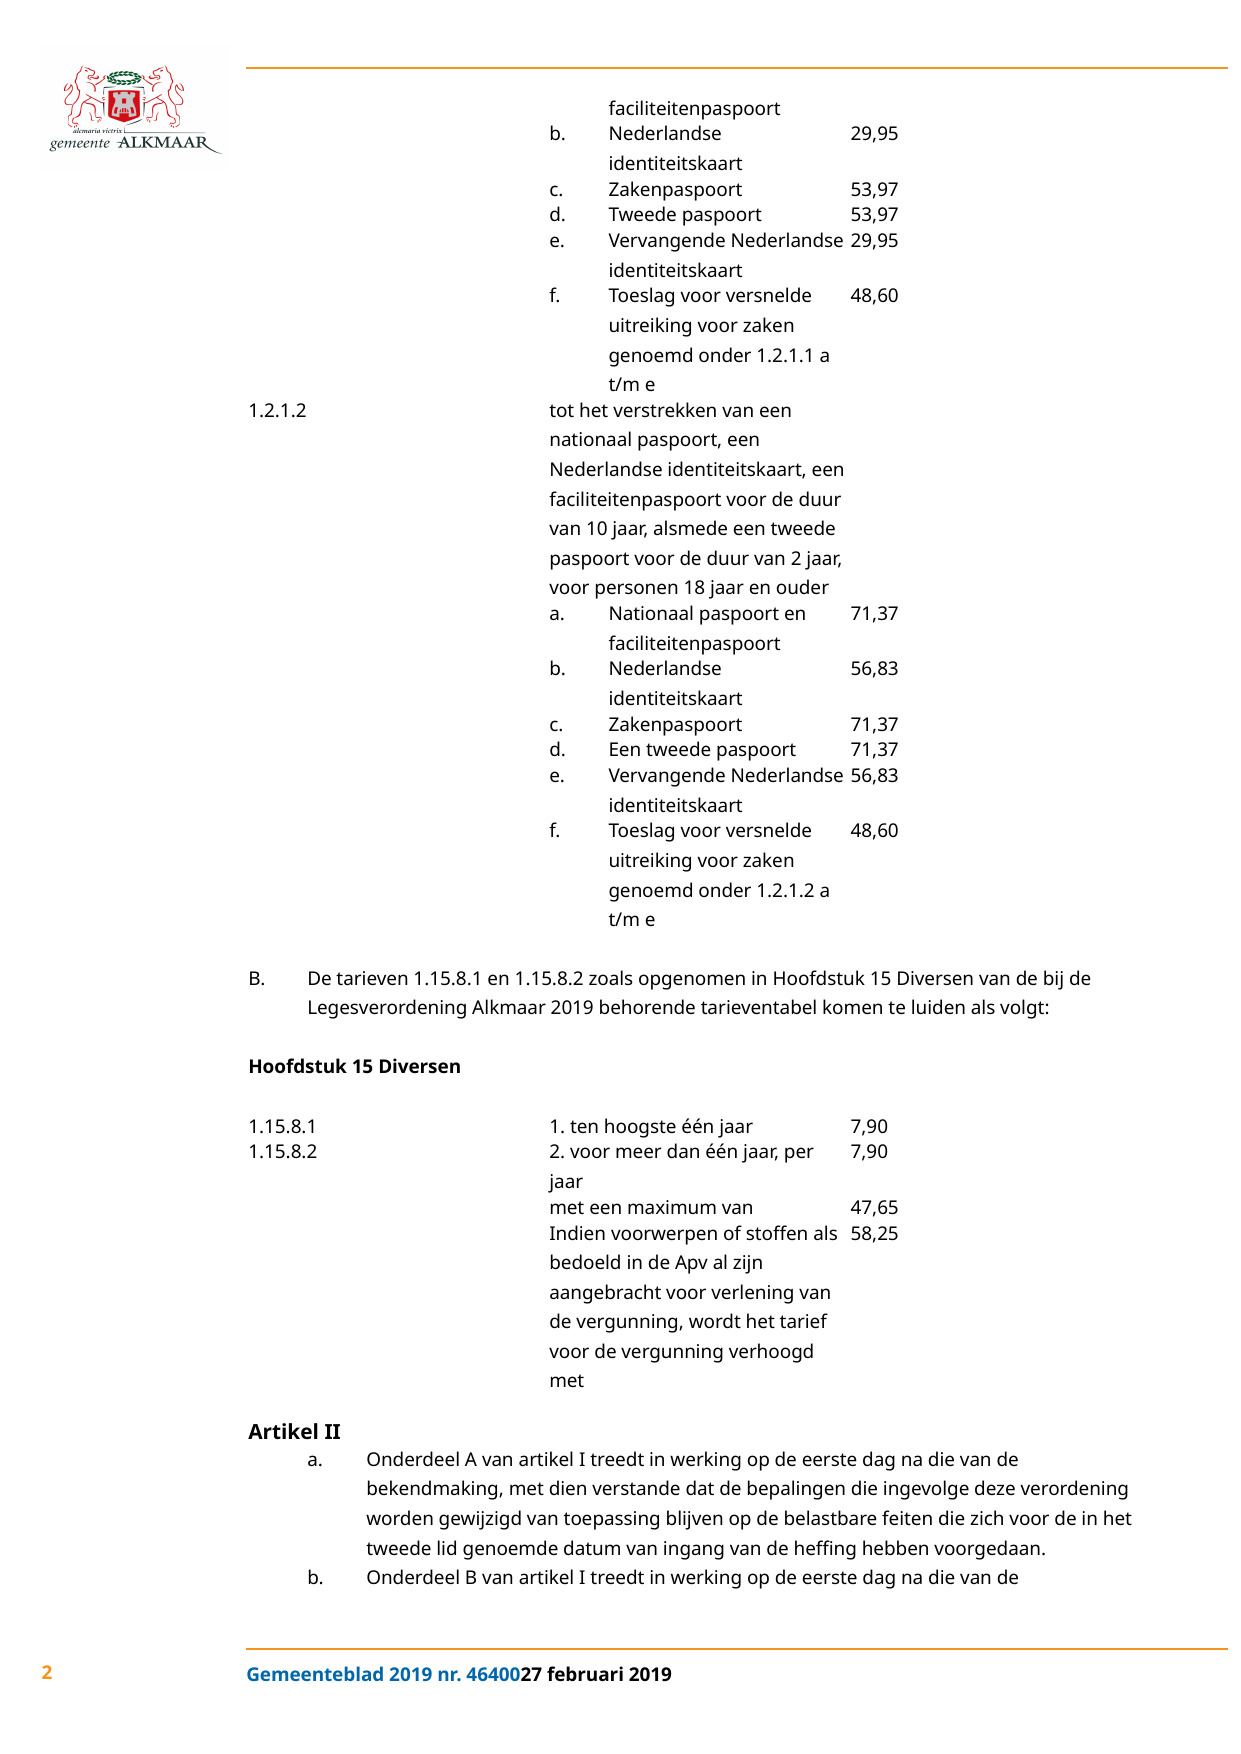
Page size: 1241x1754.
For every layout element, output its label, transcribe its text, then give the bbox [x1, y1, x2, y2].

table_cell 1.2.1.2 [248, 397, 549, 600]
table_cell 48,60 [850, 818, 1152, 932]
table_cell Indien voorwerpen of stoffen als bedoeld in de Apv al zijn aangebracht voor verlening van de vergunning, wordt het tarief voor de vergunning verhoogd met [549, 1220, 850, 1393]
table_cell [850, 95, 1152, 121]
table_cell 48,60 [850, 283, 1152, 397]
table_cell met een maximum van [549, 1194, 850, 1220]
table_cell 2. voor meer dan één jaar, per jaar [549, 1139, 850, 1194]
table_cell 56,83 [850, 656, 1152, 711]
table_cell 1.15.8.2 [248, 1139, 549, 1194]
table_cell 53,97 [850, 176, 1152, 202]
table_cell [248, 121, 549, 176]
table_cell 71,37 [850, 737, 1152, 762]
text Hoofdstuk 15 Diversen [248, 1054, 1152, 1079]
table_cell Toeslag voor versnelde uitreiking voor zaken genoemd onder 1.2.1.1 a t/m e [549, 283, 850, 397]
list De tarieven 1.15.8.1 en 1.15.8.2 zoals opgenomen in Hoofdstuk 15 Diversen van de bij de Legesverordening Alkmaar 2019 behorende tarieventabel komen te luiden als volgt: [248, 965, 1152, 1020]
table_cell [850, 397, 1152, 600]
table_cell [248, 600, 549, 656]
table_cell Nederlandse identiteitskaart [549, 121, 850, 176]
table_cell [248, 656, 549, 711]
table_cell [248, 1194, 549, 1220]
table_header 1.15.8.1 [248, 1113, 549, 1139]
table_cell 29,95 [850, 227, 1152, 283]
list Onderdeel B van artikel I treedt in werking op de eerste dag na die van de [307, 1564, 1152, 1590]
table_cell [248, 818, 549, 932]
table_cell Tweede paspoort [549, 202, 850, 227]
table_cell 71,37 [850, 711, 1152, 737]
table_cell 29,95 [850, 121, 1152, 176]
table_cell Nederlandse identiteitskaart [549, 656, 850, 711]
table_cell 47,65 [850, 1194, 1152, 1220]
table_cell Toeslag voor versnelde uitreiking voor zaken genoemd onder 1.2.1.2 a t/m e [549, 818, 850, 932]
table_cell [248, 763, 549, 818]
table_cell [248, 227, 549, 283]
table_cell Een tweede paspoort [549, 737, 850, 762]
table_cell tot het verstrekken van een nationaal paspoort, een Nederlandse identiteitskaart, een faciliteitenpaspoort voor de duur van 10 jaar, alsmede een tweede paspoort voor de duur van 2 jaar, voor personen 18 jaar en ouder [549, 397, 850, 600]
list Onderdeel A van artikel I treedt in werking op de eerste dag na die van de bekendmaking, met dien verstande dat de bepalingen die ingevolge deze verordening worden gewijzigd van toepassing blijven op de belastbare feiten die zich voor de in het tweede lid genoemde datum van ingang van de heffing hebben voorgedaan. [307, 1446, 1152, 1560]
table_cell Nationaal paspoort en faciliteitenpaspoort [549, 600, 850, 656]
table_header 7,90 [850, 1113, 1152, 1139]
table_cell faciliteitenpaspoort [549, 95, 850, 121]
table_cell [248, 95, 549, 121]
table_cell 58,25 [850, 1220, 1152, 1393]
table_cell Zakenpaspoort [549, 176, 850, 202]
table_header 1. ten hoogste één jaar [549, 1113, 850, 1139]
table_cell [248, 283, 549, 397]
table_cell Zakenpaspoort [549, 711, 850, 737]
table_cell [248, 737, 549, 762]
table_cell [248, 711, 549, 737]
table_cell [248, 202, 549, 227]
table_cell Vervangende Nederlandse identiteitskaart [549, 763, 850, 818]
table_cell 71,37 [850, 600, 1152, 656]
picture [41, 47, 231, 172]
table_cell Vervangende Nederlandse identiteitskaart [549, 227, 850, 283]
table_cell 56,83 [850, 763, 1152, 818]
table_cell 53,97 [850, 202, 1152, 227]
table_cell [248, 176, 549, 202]
table_cell 7,90 [850, 1139, 1152, 1194]
table_cell [248, 1220, 549, 1393]
text Artikel II [248, 1417, 1152, 1446]
